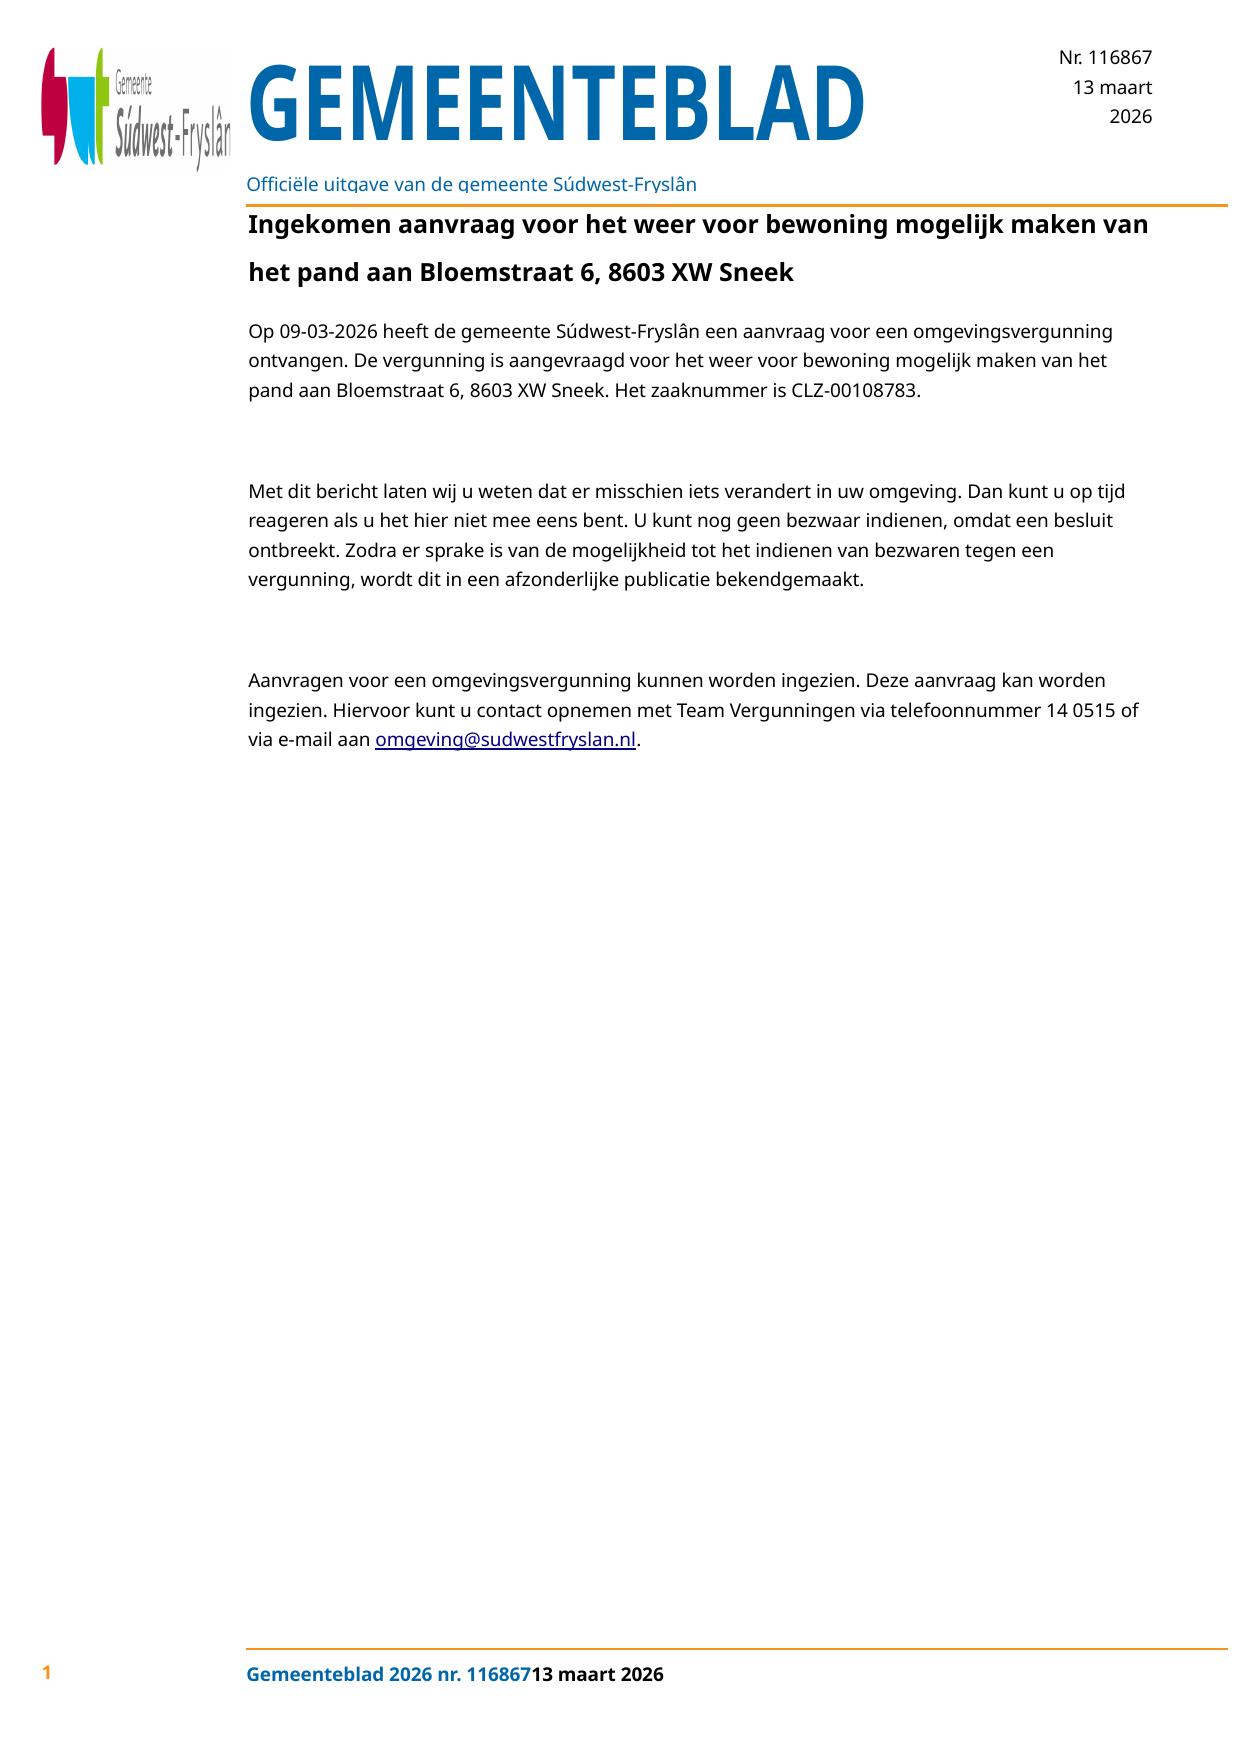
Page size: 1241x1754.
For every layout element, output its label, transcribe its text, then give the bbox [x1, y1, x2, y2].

text Aanvragen voor een omgevingsvergunning kunnen worden ingezien. Deze aanvraag kan worden ingezien. Hiervoor kunt u contact opnemen met Team Vergunningen via telefoonnummer 14 0515 of via e-mail aan omgeving@sudwestfryslan.nl. [248, 667, 1152, 752]
text Ingekomen aanvraag voor het weer voor bewoning mogelijk maken van het pand aan Bloemstraat 6, 8603 XW Sneek [248, 207, 1152, 288]
picture [41, 47, 231, 172]
text Met dit bericht laten wij u weten dat er misschien iets verandert in uw omgeving. Dan kunt u op tijd reageren als u het hier niet mee eens bent. U kunt nog geen bezwaar indienen, omdat een besluit ontbreekt. Zodra er sprake is van de mogelijkheid tot het indienen van bezwaren tegen een vergunning, wordt dit in een afzonderlijke publicatie bekendgemaakt. [248, 478, 1152, 592]
text Op 09-03-2026 heeft de gemeente Súdwest-Fryslân een aanvraag voor een omgevingsvergunning ontvangen. De vergunning is aangevraagd voor het weer voor bewoning mogelijk maken van het pand aan Bloemstraat 6, 8603 XW Sneek. Het zaaknummer is CLZ-00108783. [248, 318, 1152, 403]
